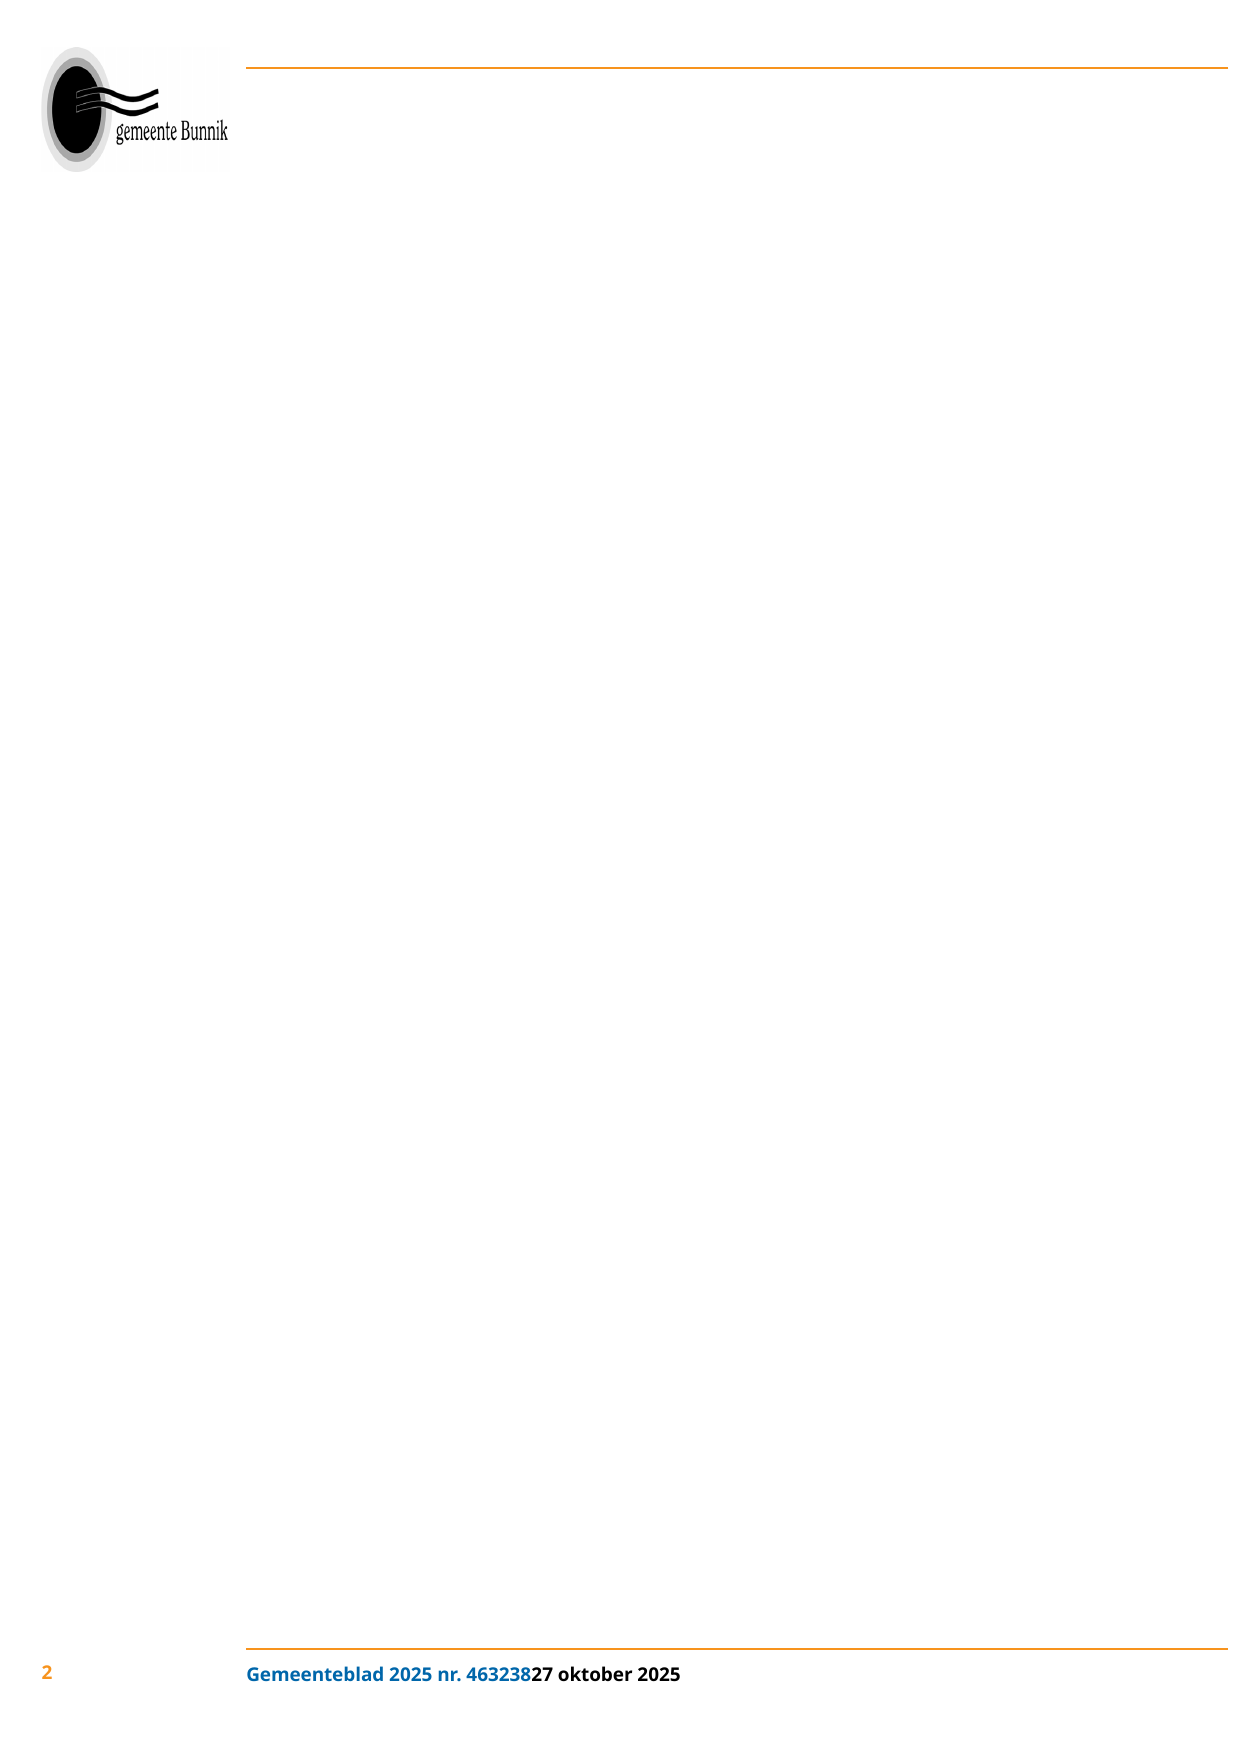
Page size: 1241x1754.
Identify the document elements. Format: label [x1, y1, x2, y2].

picture [41, 47, 231, 172]
